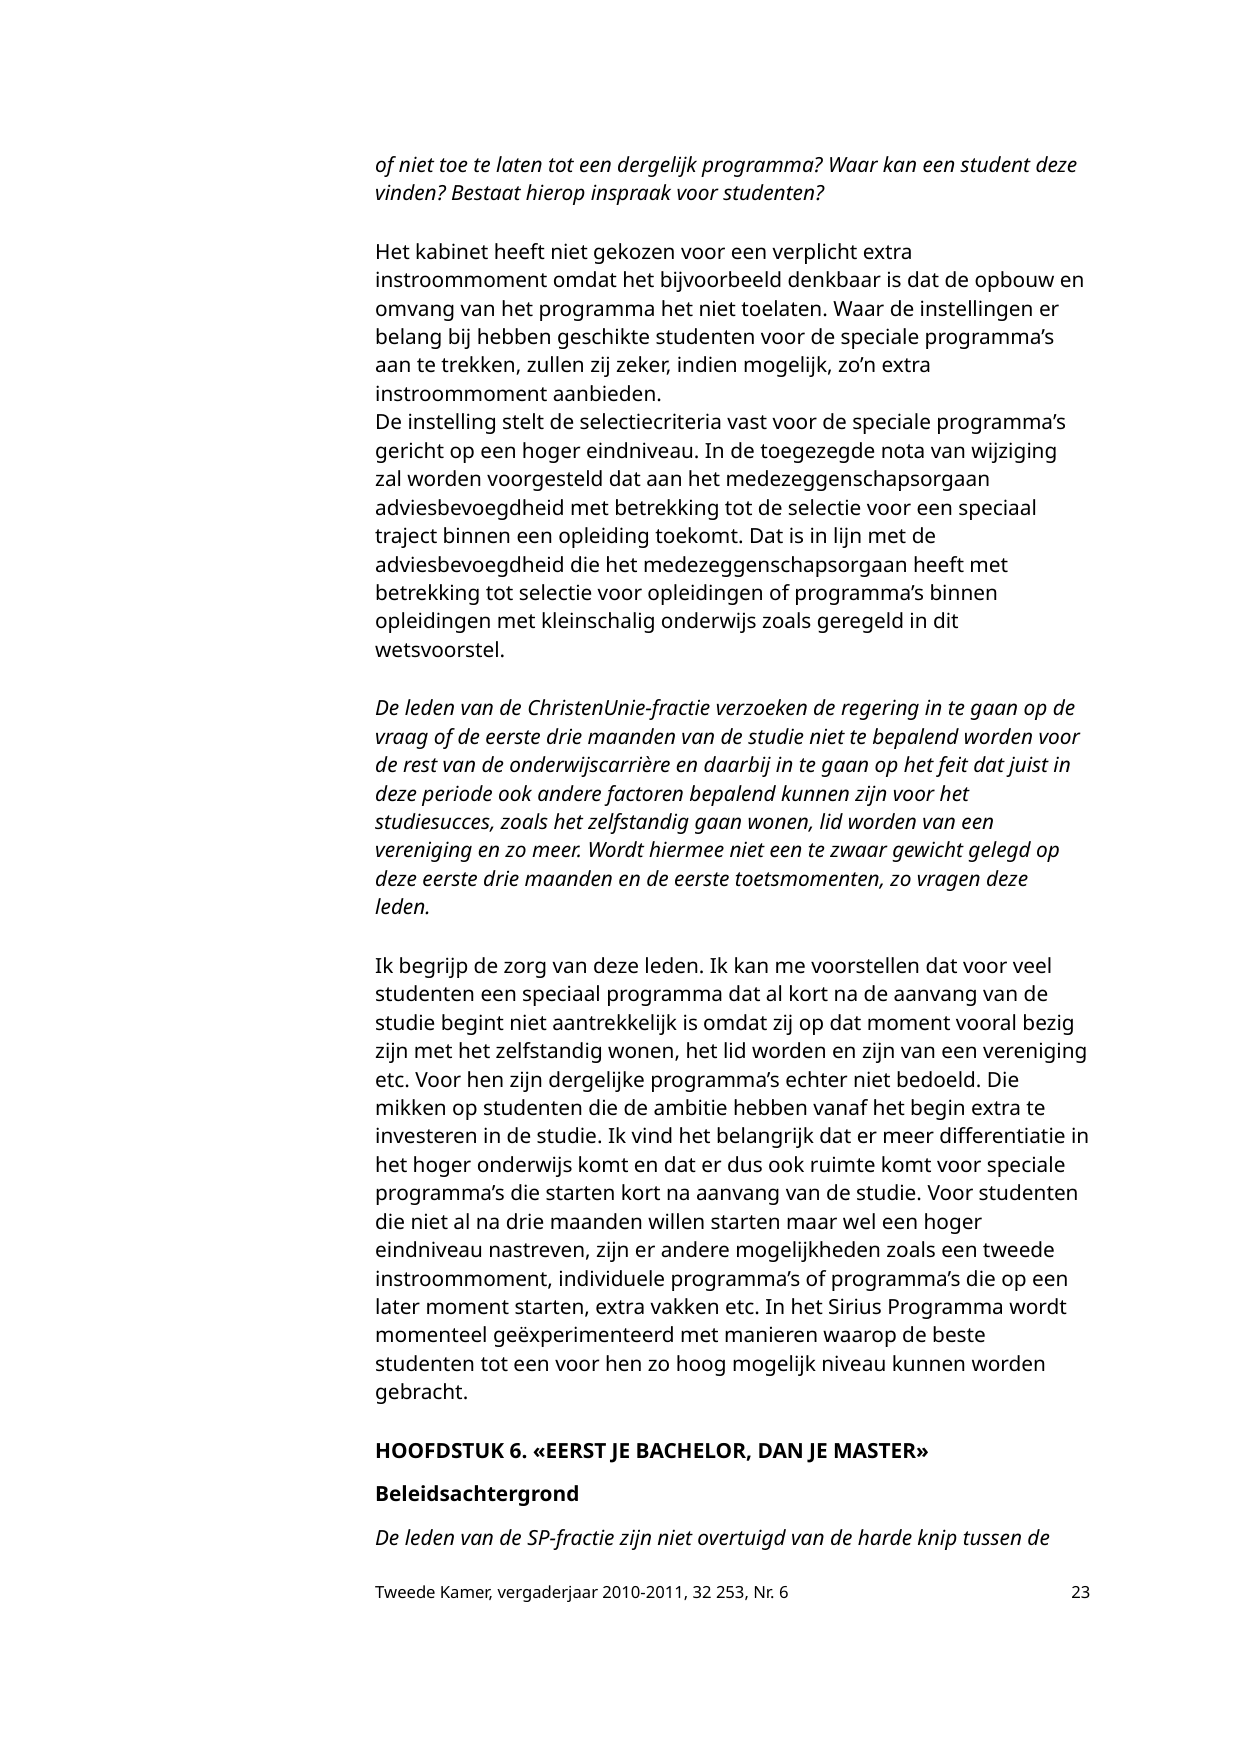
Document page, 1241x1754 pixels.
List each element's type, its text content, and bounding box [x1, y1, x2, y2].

text De leden van de ChristenUnie-fractie verzoeken de regering in te gaan op de vraag of de eerste drie maanden van de studie niet te bepalend worden voor de rest van de onderwijscarrière en daarbij in te gaan op het feit dat juist in deze periode ook andere factoren bepalend kunnen zijn voor het studiesucces, zoals het zelfstandig gaan wonen, lid worden van een vereniging en zo meer. Wordt hiermee niet een te zwaar gewicht gelegd op deze eerste drie maanden en de eerste toetsmomenten, zo vragen deze leden. [375, 693, 1090, 921]
text Ik begrijp de zorg van deze leden. Ik kan me voorstellen dat voor veel studenten een speciaal programma dat al kort na de aanvang van de studie begint niet aantrekkelijk is omdat zij op dat moment vooral bezig zijn met het zelfstandig wonen, het lid worden en zijn van een vereniging etc. Voor hen zijn dergelijke programma’s echter niet bedoeld. Die mikken op studenten die de ambitie hebben vanaf het begin extra te investeren in de studie. Ik vind het belangrijk dat er meer differentiatie in het hoger onderwijs komt en dat er dus ook ruimte komt voor speciale programma’s die starten kort na aanvang van de studie. Voor studenten die niet al na drie maanden willen starten maar wel een hoger eindniveau nastreven, zijn er andere mogelijkheden zoals een tweede instroommoment, individuele programma’s of programma’s die op een later moment starten, extra vakken etc. In het Sirius Programma wordt momenteel geëxperimenteerd met manieren waarop de beste studenten tot een voor hen zo hoog mogelijk niveau kunnen worden gebracht. [375, 951, 1090, 1406]
text Beleidsachtergrond [375, 1479, 1090, 1508]
text De instelling stelt de selectiecriteria vast voor de speciale programma’s gericht op een hoger eindniveau. In de toegezegde nota van wijziging zal worden voorgesteld dat aan het medezeggenschapsorgaan adviesbevoegdheid met betrekking tot de selectie voor een speciaal traject binnen een opleiding toekomt. Dat is in lijn met de adviesbevoegdheid die het medezeggenschapsorgaan heeft met betrekking tot selectie voor opleidingen of programma’s binnen opleidingen met kleinschalig onderwijs zoals geregeld in dit wetsvoorstel. [375, 407, 1090, 663]
text HOOFDSTUK 6. «EERST JE BACHELOR, DAN JE MASTER» [375, 1436, 1090, 1464]
text De leden van de SP-fractie zijn niet overtuigd van de harde knip tussen de [375, 1523, 1090, 1551]
text Het kabinet heeft niet gekozen voor een verplicht extra instroommoment omdat het bijvoorbeeld denkbaar is dat de opbouw en omvang van het programma het niet toelaten. Waar de instellingen er belang bij hebben geschikte studenten voor de speciale programma’s aan te trekken, zullen zij zeker, indien mogelijk, zo’n extra instroommoment aanbieden. [375, 237, 1090, 407]
text of niet toe te laten tot een dergelijk programma? Waar kan een student deze vinden? Bestaat hierop inspraak voor studenten? [375, 150, 1090, 207]
